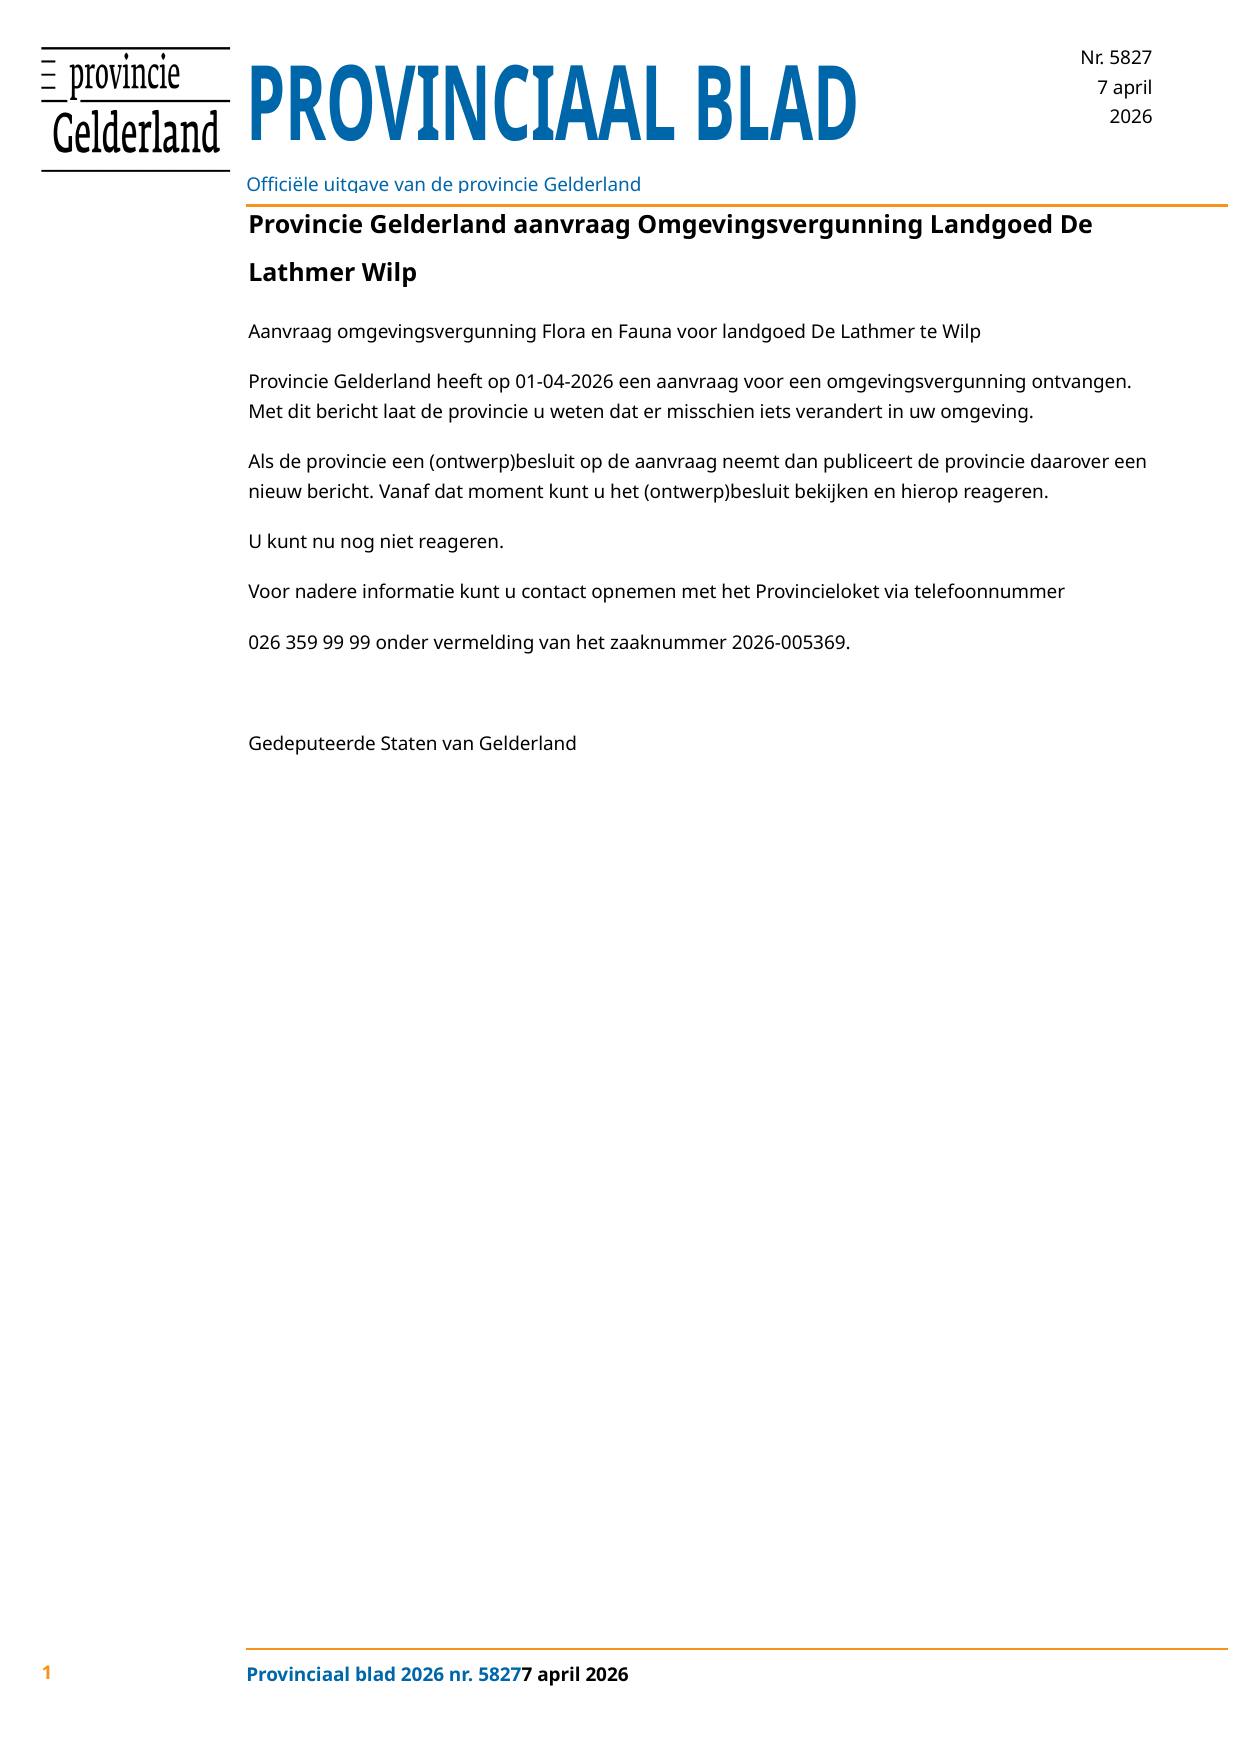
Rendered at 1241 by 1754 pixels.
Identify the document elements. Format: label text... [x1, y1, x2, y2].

text Provincie Gelderland aanvraag Omgevingsvergunning Landgoed De Lathmer Wilp [248, 207, 1152, 288]
picture [41, 47, 231, 172]
text Voor nadere informatie kunt u contact opnemen met het Provincieloket via telefoonnummer [248, 579, 1152, 604]
text 026 359 99 99 onder vermelding van het zaaknummer 2026-005369. [248, 629, 1152, 655]
text Aanvraag omgevingsvergunning Flora en Fauna voor landgoed De Lathmer te Wilp [248, 318, 1152, 344]
text Gedeputeerde Staten van Gelderland [248, 730, 1152, 756]
text Provincie Gelderland heeft op 01-04-2026 een aanvraag voor een omgevingsvergunning ontvangen. Met dit bericht laat de provincie u weten dat er misschien iets verandert in uw omgeving. [248, 368, 1152, 424]
text U kunt nu nog niet reageren. [248, 528, 1152, 554]
text Als de provincie een (ontwerp)besluit op de aanvraag neemt dan publiceert de provincie daarover een nieuw bericht. Vanaf dat moment kunt u het (ontwerp)besluit bekijken en hierop reageren. [248, 448, 1152, 504]
